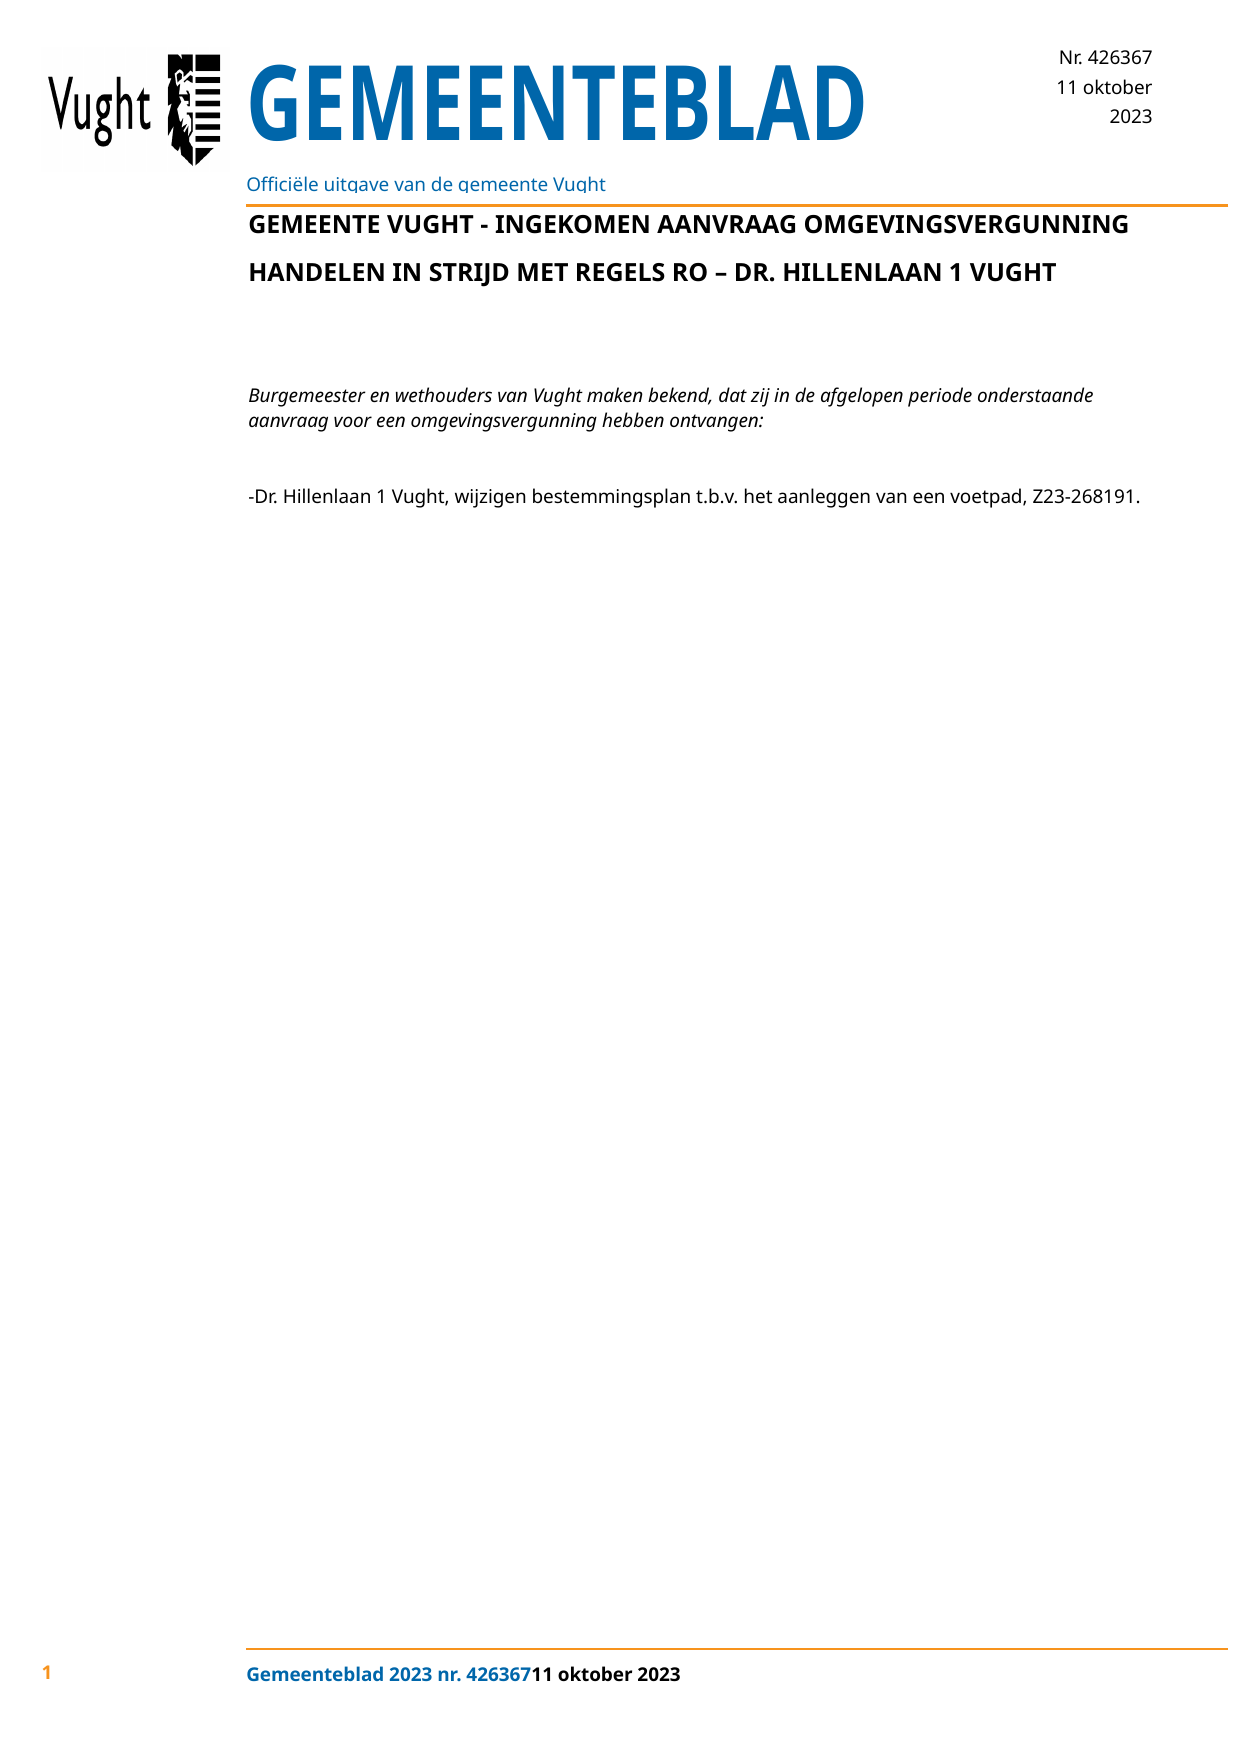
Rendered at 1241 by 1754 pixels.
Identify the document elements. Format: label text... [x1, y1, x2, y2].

text Burgemeester en wethouders van Vught maken bekend, dat zij in de afgelopen periode onderstaande aanvraag voor een omgevingsvergunning hebben ontvangen: [248, 382, 1152, 433]
text -Dr. Hillenlaan 1 Vught, wijzigen bestemmingsplan t.b.v. het aanleggen van een voetpad, Z23-268191. [248, 484, 1152, 509]
text GEMEENTE VUGHT - INGEKOMEN AANVRAAG OMGEVINGSVERGUNNING HANDELEN IN STRIJD MET REGELS RO – DR. HILLENLAAN 1 VUGHT [248, 207, 1152, 288]
picture [41, 47, 231, 172]
